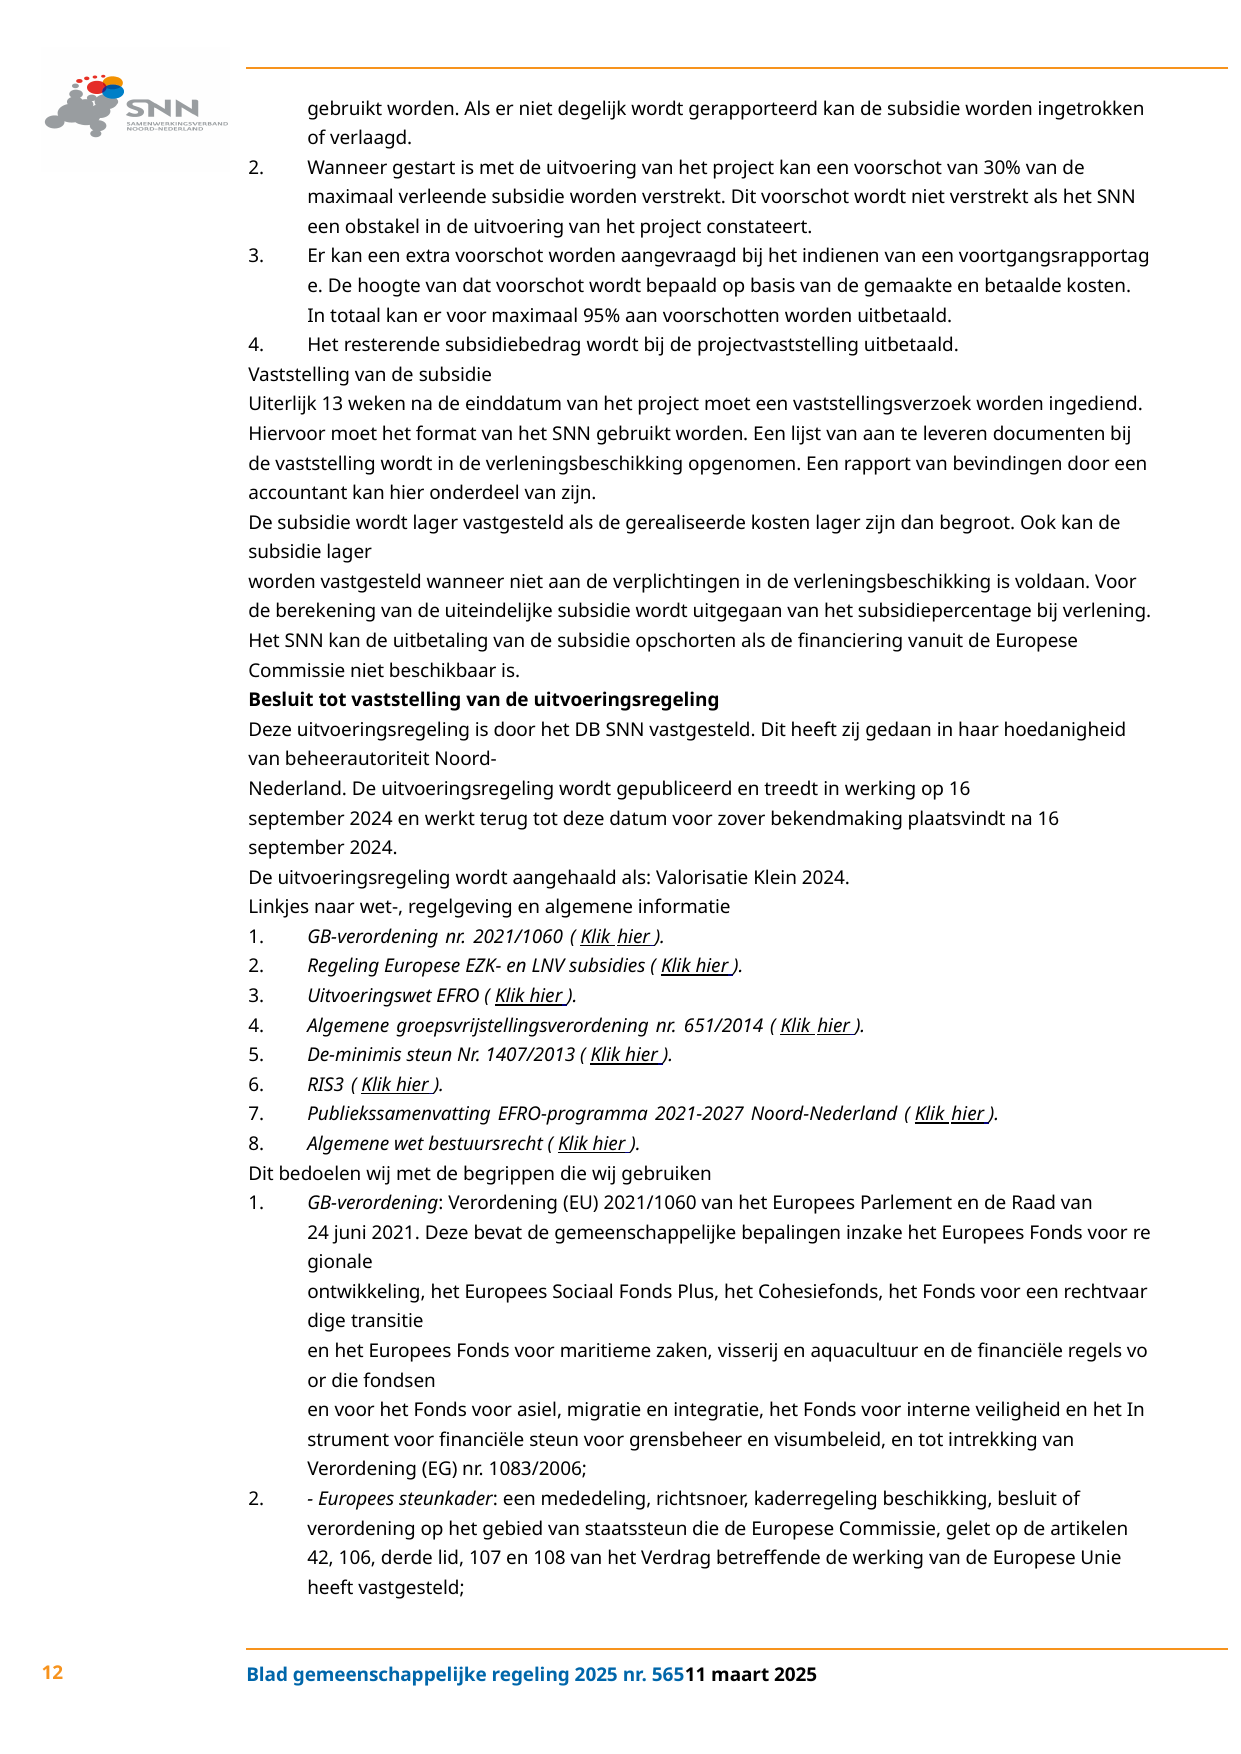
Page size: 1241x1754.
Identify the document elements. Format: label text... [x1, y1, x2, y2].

list De-minimis steun Nr. 1407/2013 ( Klik hier ). [248, 1041, 1152, 1067]
text De subsidie wordt lager vastgesteld als de gerealiseerde kosten lager zijn dan begroot. Ook kan de subsidie lager worden vastgesteld wanneer niet aan de verplichtingen in de verleningsbeschikking is voldaan. Voor de berekening van de uiteindelijke subsidie wordt uitgegaan van het subsidiepercentage bij verlening. [248, 509, 1152, 623]
text Deze uitvoeringsregeling is door het DB SNN vastgesteld. Dit heeft zij gedaan in haar hoedanigheid van beheerautoriteit Noord-Nederland. De uitvoeringsregeling wordt gepubliceerd en treedt in werking op 16 september 2024 en werkt terug tot deze datum voor zover bekendmaking plaatsvindt na 16 september 2024. [248, 716, 1152, 860]
list Uitvoeringswet EFRO ( Klik hier ). [248, 982, 1152, 1008]
text Linkjes naar wet-, regelgeving en algemene informatie [248, 893, 1152, 919]
text Vaststelling van de subsidie [248, 361, 1152, 387]
picture [41, 47, 231, 172]
text De uitvoeringsregeling wordt aangehaald als: Valorisatie Klein 2024. [248, 864, 1152, 890]
list - Europees steunkader: een mededeling, richtsnoer, kaderregeling beschikking, besluit of verordening op het gebied van staatssteun die de Europese Commissie, gelet op de artikelen 42, 106, derde lid, 107 en 108 van het Verdrag betreffende de werking van de Europese Unie heeft vastgesteld; [248, 1485, 1152, 1600]
list RIS3 ( Klik hier ). [248, 1071, 1152, 1097]
text Uiterlijk 13 weken na de einddatum van het project moet een vaststellingsverzoek worden ingediend. Hiervoor moet het format van het SNN gebruikt worden. Een lijst van aan te leveren documenten bij de vaststelling wordt in de verleningsbeschikking opgenomen. Een rapport van bevindingen door een accountant kan hier onderdeel van zijn. [248, 391, 1152, 505]
list Er kan een extra voorschot worden aangevraagd bij het indienen van een voortgangsrapportage. De hoogte van dat voorschot wordt bepaald op basis van de gemaakte en betaalde kosten. In totaal kan er voor maximaal 95% aan voorschotten worden uitbetaald. [248, 243, 1152, 328]
list GB-verordening: Verordening (EU) 2021/1060 van het Europees Parlement en de Raad van 24 juni 2021. Deze bevat de gemeenschappelijke bepalingen inzake het Europees Fonds voor regionale ontwikkeling, het Europees Sociaal Fonds Plus, het Cohesiefonds, het Fonds voor een rechtvaardige transitie en het Europees Fonds voor maritieme zaken, visserij en aquacultuur en de financiële regels voor die fondsen en voor het Fonds voor asiel, migratie en integratie, het Fonds voor interne veiligheid en het Instrument voor financiële steun voor grensbeheer en visumbeleid, en tot intrekking van Verordening (EG) nr. 1083/2006; [248, 1189, 1152, 1481]
list Algemene groepsvrijstellingsverordening nr. 651/2014 ( Klik hier ). [248, 1012, 1152, 1038]
text Het SNN kan de uitbetaling van de subsidie opschorten als de financiering vanuit de Europese Commissie niet beschikbaar is. [248, 627, 1152, 683]
text Besluit tot vaststelling van de uitvoeringsregeling [248, 686, 1152, 712]
list gebruikt worden. Als er niet degelijk wordt gerapporteerd kan de subsidie worden ingetrokken of verlaagd. [248, 95, 1152, 150]
list Het resterende subsidiebedrag wordt bij de projectvaststelling uitbetaald. [248, 331, 1152, 357]
list GB-verordening nr. 2021/1060 ( Klik hier ). [248, 923, 1152, 949]
text Dit bedoelen wij met de begrippen die wij gebruiken [248, 1160, 1152, 1186]
list Algemene wet bestuursrecht ( Klik hier ). [248, 1130, 1152, 1156]
list Regeling Europese EZK- en LNV subsidies ( Klik hier ). [248, 953, 1152, 978]
list Wanneer gestart is met de uitvoering van het project kan een voorschot van 30% van de maximaal verleende subsidie worden verstrekt. Dit voorschot wordt niet verstrekt als het SNN een obstakel in de uitvoering van het project constateert. [248, 154, 1152, 239]
list Publiekssamenvatting EFRO-programma 2021-2027 Noord-Nederland ( Klik hier ). [248, 1101, 1152, 1126]
